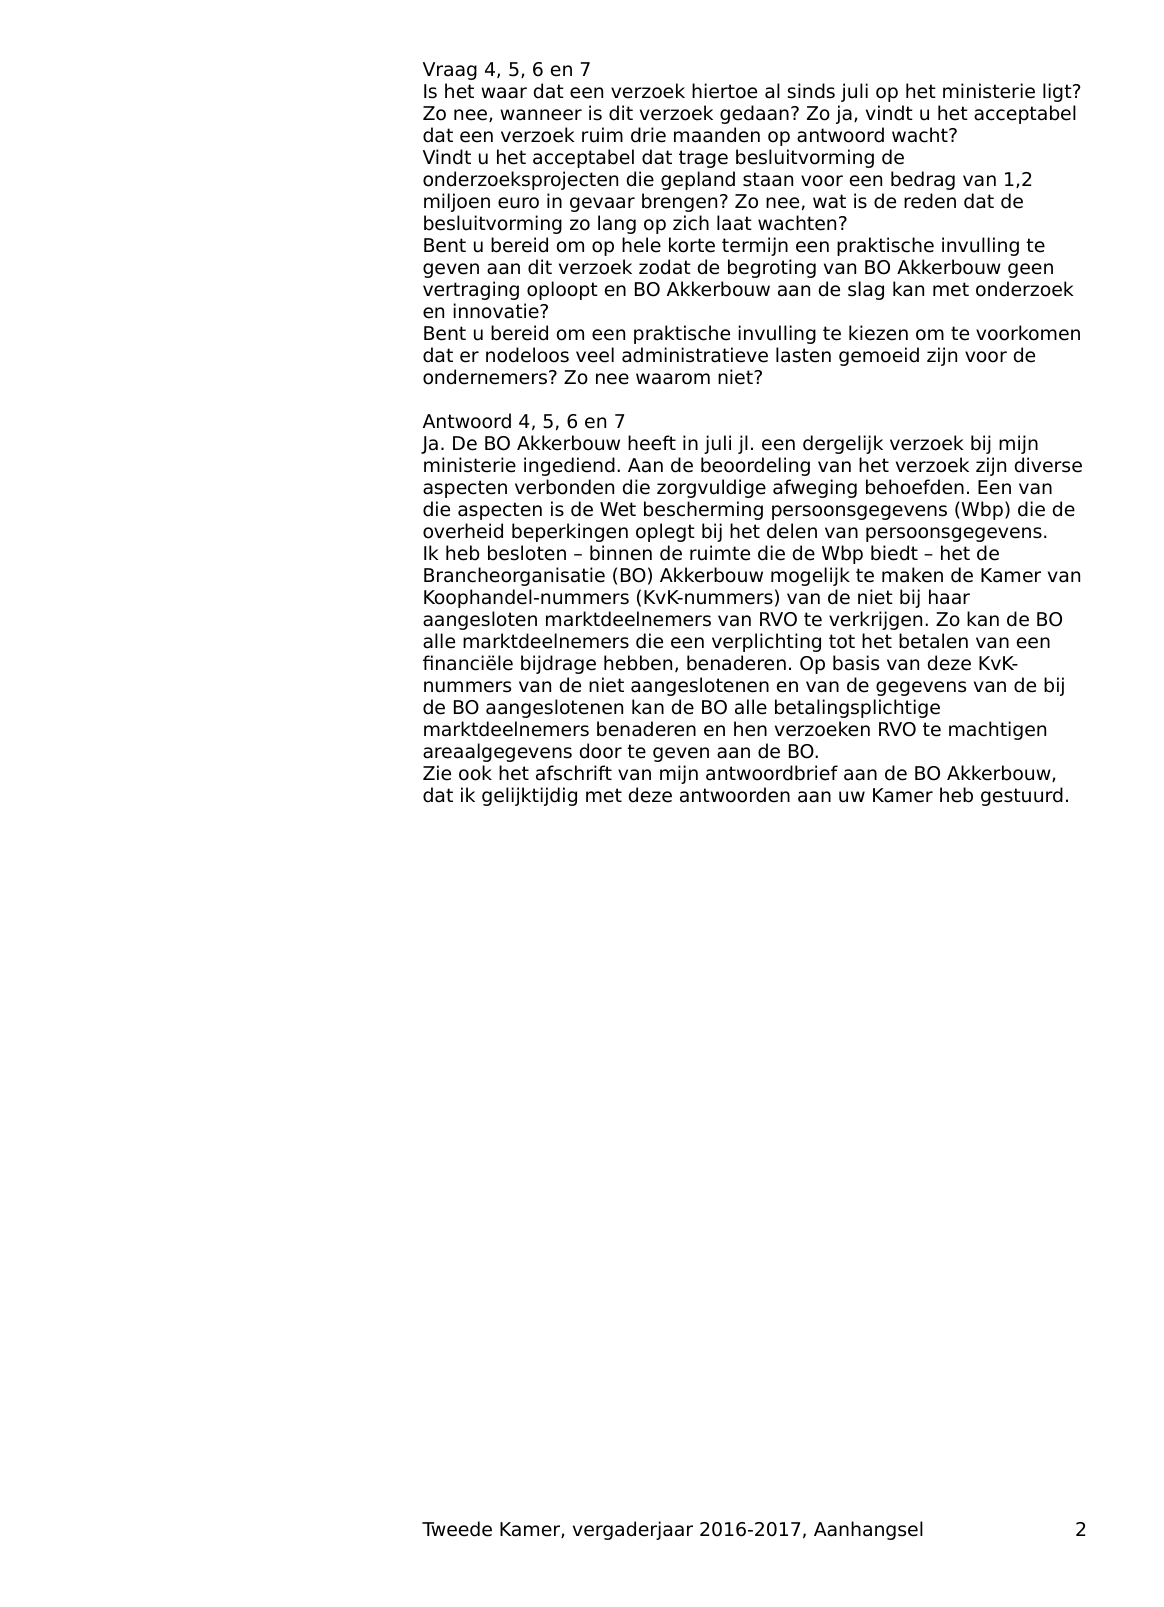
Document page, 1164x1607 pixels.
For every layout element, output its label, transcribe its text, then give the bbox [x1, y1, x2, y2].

text Antwoord 4, 5, 6 en 7 [422, 411, 1087, 433]
text Ik heb besloten – binnen de ruimte die de Wbp biedt – het de Brancheorganisatie (BO) Akkerbouw mogelijk te maken de Kamer van Koophandel-nummers (KvK-nummers) van de niet bij haar aangesloten marktdeelnemers van RVO te verkrijgen. Zo kan de BO alle marktdeelnemers die een verplichting tot het betalen van een financiële bijdrage hebben, benaderen. Op basis van deze KvK-nummers van de niet aangeslotenen en van de gegevens van de bij de BO aangeslotenen kan de BO alle betalingsplichtige marktdeelnemers benaderen en hen verzoeken RVO te machtigen areaalgegevens door te geven aan de BO. [422, 543, 1087, 763]
text Bent u bereid om op hele korte termijn een praktische invulling te geven aan dit verzoek zodat de begroting van BO Akkerbouw geen vertraging oploopt en BO Akkerbouw aan de slag kan met onderzoek en innovatie? [422, 235, 1087, 323]
text Vraag 4, 5, 6 en 7 [422, 59, 1087, 81]
text Zie ook het afschrift van mijn antwoordbrief aan de BO Akkerbouw, dat ik gelijktijdig met deze antwoorden aan uw Kamer heb gestuurd. [422, 763, 1087, 807]
text Vindt u het acceptabel dat trage besluitvorming de onderzoeksprojecten die gepland staan voor een bedrag van 1,2 miljoen euro in gevaar brengen? Zo nee, wat is de reden dat de besluitvorming zo lang op zich laat wachten? [422, 147, 1087, 235]
text Is het waar dat een verzoek hiertoe al sinds juli op het ministerie ligt? Zo nee, wanneer is dit verzoek gedaan? Zo ja, vindt u het acceptabel dat een verzoek ruim drie maanden op antwoord wacht? [422, 81, 1087, 147]
text Ja. De BO Akkerbouw heeft in juli jl. een dergelijk verzoek bij mijn ministerie ingediend. Aan de beoordeling van het verzoek zijn diverse aspecten verbonden die zorgvuldige afweging behoefden. Een van die aspecten is de Wet bescherming persoonsgegevens (Wbp) die de overheid beperkingen oplegt bij het delen van persoonsgegevens. [422, 433, 1087, 543]
text Bent u bereid om een praktische invulling te kiezen om te voorkomen dat er nodeloos veel administratieve lasten gemoeid zijn voor de ondernemers? Zo nee waarom niet? [422, 323, 1087, 389]
